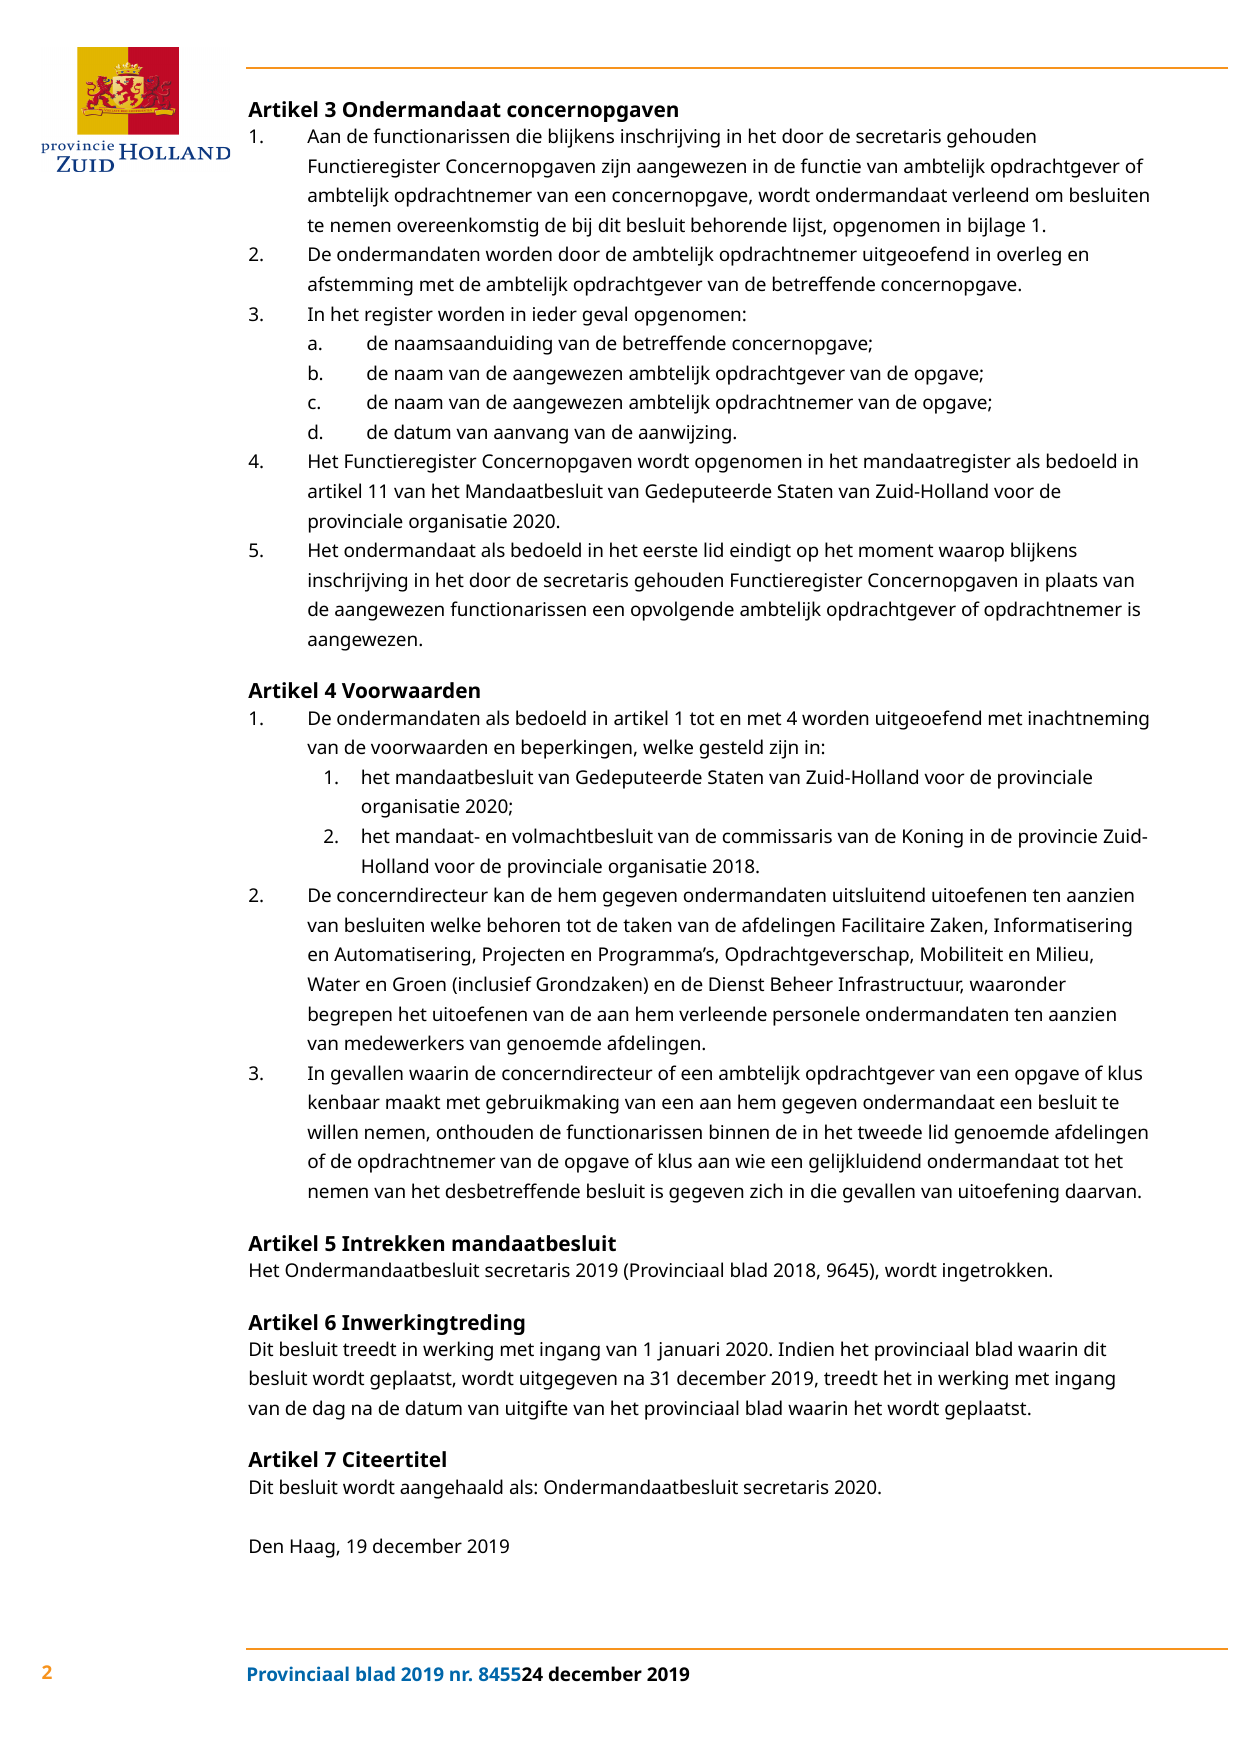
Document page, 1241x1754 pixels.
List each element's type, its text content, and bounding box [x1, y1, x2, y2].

list Het ondermandaat als bedoeld in het eerste lid eindigt op het moment waarop blijkens inschrijving in het door de secretaris gehouden Functieregister Concernopgaven in plaats van de aangewezen functionarissen een opvolgende ambtelijk opdrachtgever of opdrachtnemer is aangewezen. [248, 537, 1152, 652]
list het mandaat- en volmachtbesluit van de commissaris van de Koning in de provincie Zuid-Holland voor de provinciale organisatie 2018. [323, 823, 1152, 879]
list het mandaatbesluit van Gedeputeerde Staten van Zuid-Holland voor de provinciale organisatie 2020; [323, 764, 1152, 819]
text Artikel 4 Voorwaarden [248, 677, 1152, 705]
list de naam van de aangewezen ambtelijk opdrachtgever van de opgave; [307, 360, 1152, 386]
text Dit besluit treedt in werking met ingang van 1 januari 2020. Indien het provinciaal blad waarin dit besluit wordt geplaatst, wordt uitgegeven na 31 december 2019, treedt het in werking met ingang van de dag na de datum van uitgifte van het provinciaal blad waarin het wordt geplaatst. [248, 1336, 1152, 1421]
text Artikel 3 Ondermandaat concernopgaven [248, 95, 1152, 123]
text Artikel 7 Citeertitel [248, 1446, 1152, 1474]
list De concerndirecteur kan de hem gegeven ondermandaten uitsluitend uitoefenen ten aanzien van besluiten welke behoren tot de taken van de afdelingen Facilitaire Zaken, Informatisering en Automatisering, Projecten en Programma’s, Opdrachtgeverschap, Mobiliteit en Milieu, Water en Groen (inclusief Grondzaken) en de Dienst Beheer Infrastructuur, waaronder begrepen het uitoefenen van de aan hem verleende personele ondermandaten ten aanzien van medewerkers van genoemde afdelingen. [248, 882, 1152, 1056]
list de naam van de aangewezen ambtelijk opdrachtnemer van de opgave; [307, 389, 1152, 415]
text Het Ondermandaatbesluit secretaris 2019 (Provinciaal blad 2018, 9645), wordt ingetrokken. [248, 1257, 1152, 1283]
list De ondermandaten als bedoeld in artikel 1 tot en met 4 worden uitgeoefend met inachtneming van de voorwaarden en beperkingen, welke gesteld zijn in: [248, 705, 1152, 760]
text Dit besluit wordt aangehaald als: Ondermandaatbesluit secretaris 2020. [248, 1474, 1152, 1500]
text Den Haag, 19 december 2019 [248, 1533, 1152, 1559]
picture [41, 47, 231, 172]
list de datum van aanvang van de aanwijzing. [307, 419, 1152, 445]
text Artikel 5 Intrekken mandaatbesluit [248, 1229, 1152, 1257]
list In het register worden in ieder geval opgenomen: [248, 301, 1152, 326]
list In gevallen waarin de concerndirecteur of een ambtelijk opdrachtgever van een opgave of klus kenbaar maakt met gebruikmaking van een aan hem gegeven ondermandaat een besluit te willen nemen, onthouden de functionarissen binnen de in het tweede lid genoemde afdelingen of de opdrachtnemer van de opgave of klus aan wie een gelijkluidend ondermandaat tot het nemen van het desbetreffende besluit is gegeven zich in die gevallen van uitoefening daarvan. [248, 1060, 1152, 1204]
list Het Functieregister Concernopgaven wordt opgenomen in het mandaatregister als bedoeld in artikel 11 van het Mandaatbesluit van Gedeputeerde Staten van Zuid-Holland voor de provinciale organisatie 2020. [248, 449, 1152, 533]
list de naamsaanduiding van de betreffende concernopgave; [307, 330, 1152, 356]
list De ondermandaten worden door de ambtelijk opdrachtnemer uitgeoefend in overleg en afstemming met de ambtelijk opdrachtgever van de betreffende concernopgave. [248, 242, 1152, 297]
text Artikel 6 Inwerkingtreding [248, 1308, 1152, 1336]
list Aan de functionarissen die blijkens inschrijving in het door de secretaris gehouden Functieregister Concernopgaven zijn aangewezen in de functie van ambtelijk opdrachtgever of ambtelijk opdrachtnemer van een concernopgave, wordt ondermandaat verleend om besluiten te nemen overeenkomstig de bij dit besluit behorende lijst, opgenomen in bijlage 1. [248, 123, 1152, 238]
